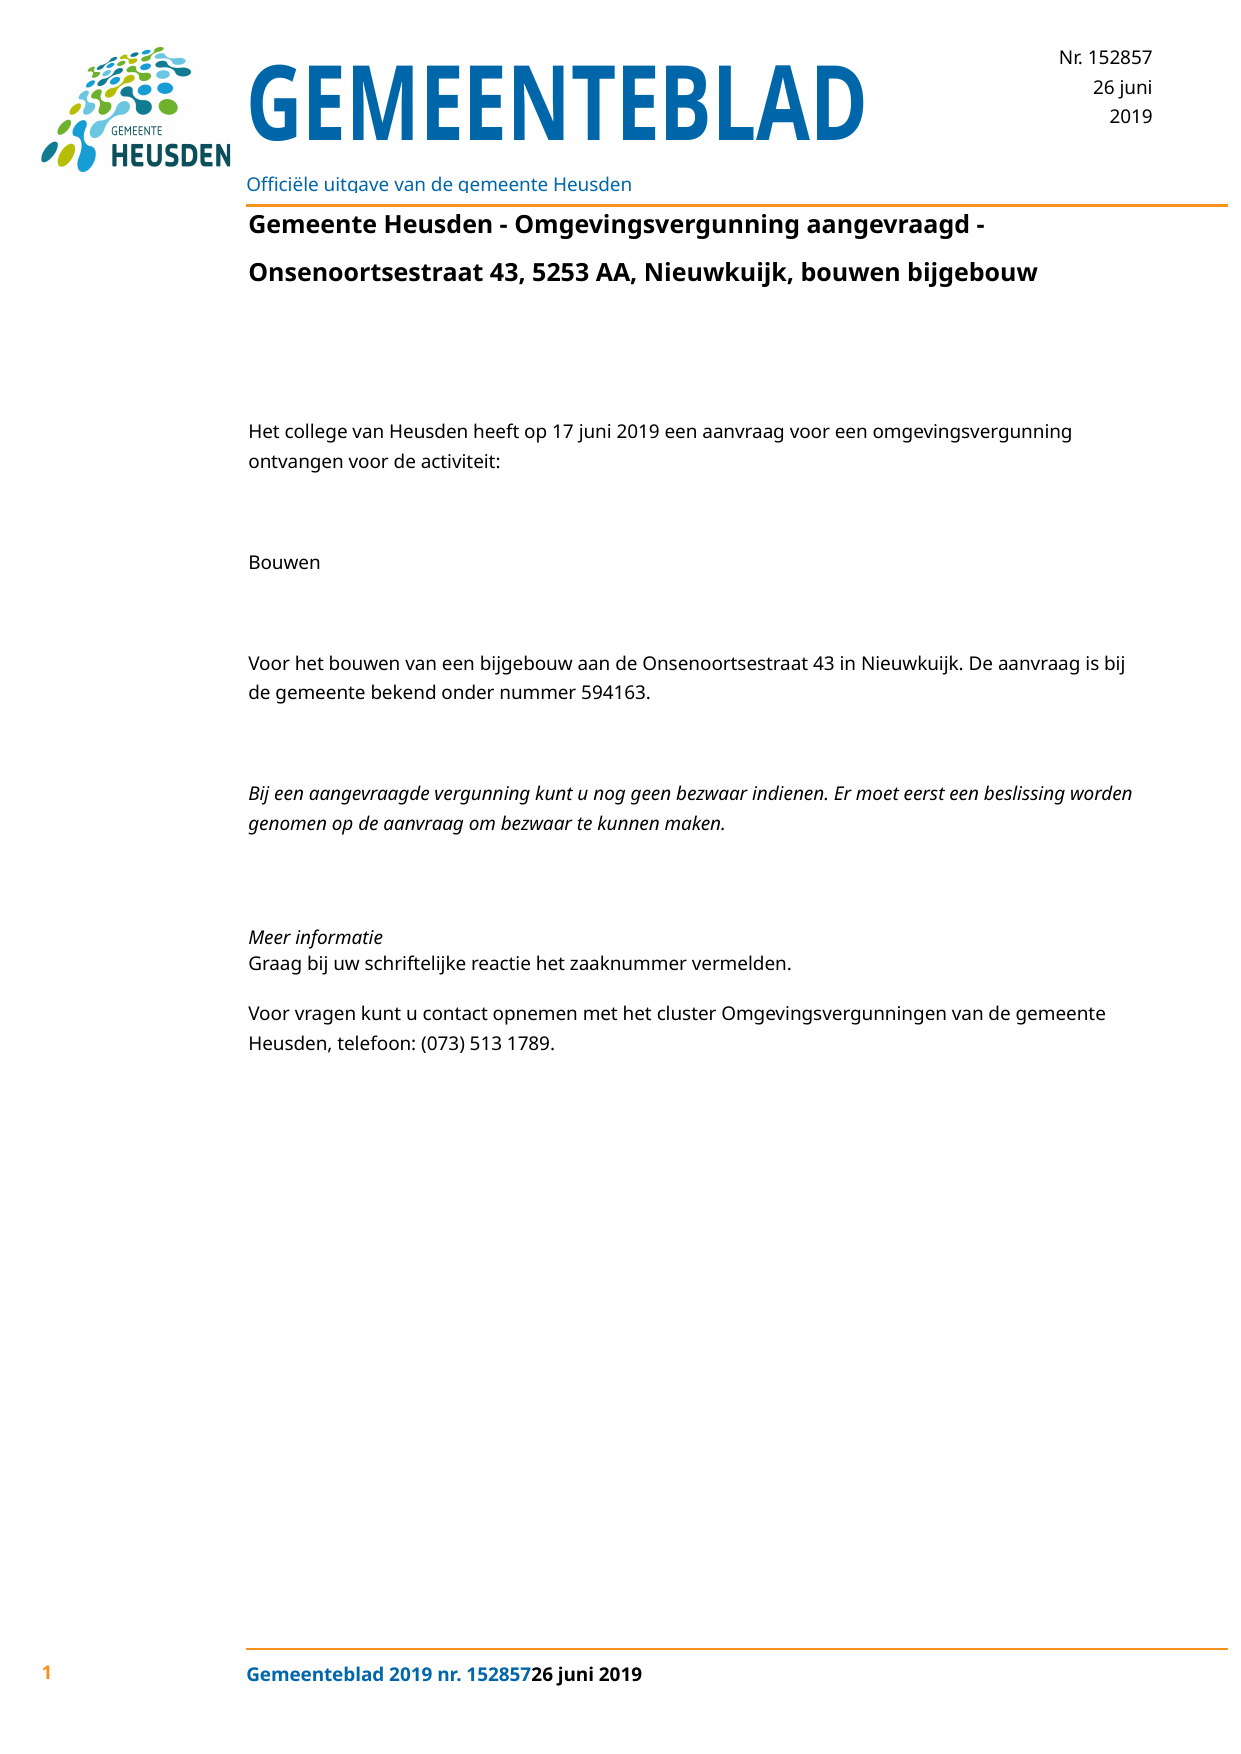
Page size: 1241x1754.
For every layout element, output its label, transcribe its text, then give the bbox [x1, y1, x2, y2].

text Gemeente Heusden - Omgevingsvergunning aangevraagd - Onsenoortsestraat 43, 5253 AA, Nieuwkuijk, bouwen bijgebouw [248, 207, 1152, 288]
text Bij een aangevraagde vergunning kunt u nog geen bezwaar indienen. Er moet eerst een beslissing worden genomen op de aanvraag om bezwaar te kunnen maken. [248, 780, 1152, 836]
text Bouwen [248, 549, 1152, 575]
text Het college van Heusden heeft op 17 juni 2019 een aanvraag voor een omgevingsvergunning ontvangen voor de activiteit: [248, 419, 1152, 474]
text Meer informatie [248, 924, 1152, 950]
text Voor het bouwen van een bijgebouw aan de Onsenoortsestraat 43 in Nieuwkuijk. De aanvraag is bij de gemeente bekend onder nummer 594163. [248, 650, 1152, 705]
picture [41, 47, 231, 172]
text Voor vragen kunt u contact opnemen met het cluster Omgevingsvergunningen van de gemeente Heusden, telefoon: (073) 513 1789. [248, 1001, 1152, 1056]
text Graag bij uw schriftelijke reactie het zaaknummer vermelden. [248, 950, 1152, 976]
